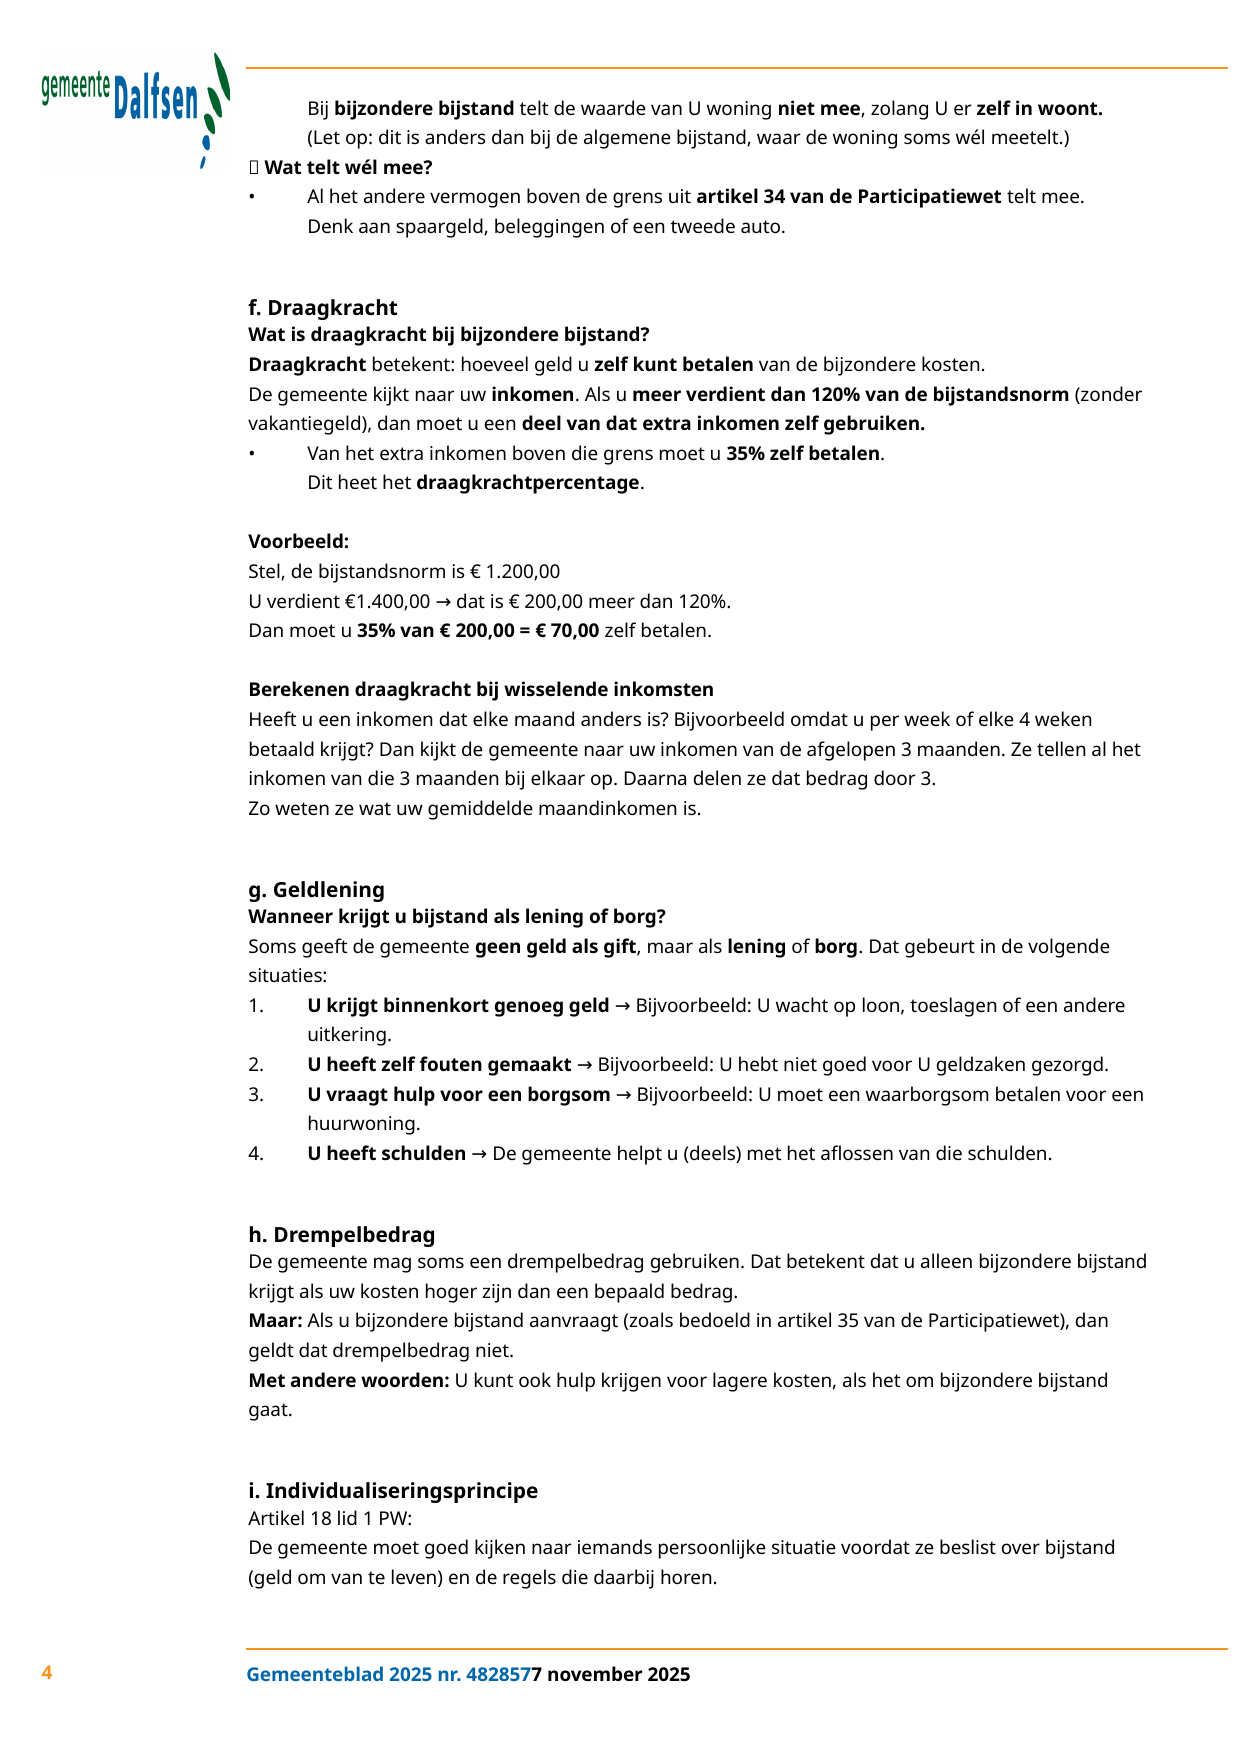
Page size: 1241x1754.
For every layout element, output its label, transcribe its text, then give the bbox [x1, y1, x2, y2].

list U krijgt binnenkort genoeg geld → Bijvoorbeeld: U wacht op loon, toeslagen of een andere uitkering. [248, 992, 1152, 1047]
text i. Individualiseringsprincipe [248, 1476, 1152, 1505]
text De gemeente mag soms een drempelbedrag gebruiken. Dat betekent dat u alleen bijzondere bijstand krijgt als uw kosten hoger zijn dan een bepaald bedrag. [248, 1248, 1152, 1304]
text Wat is draagkracht bij bijzondere bijstand? [248, 322, 1152, 347]
text U verdient €1.400,00 → dat is € 200,00 meer dan 120%. [248, 588, 1152, 613]
list U heeft zelf fouten gemaakt → Bijvoorbeeld: U hebt niet goed voor U geldzaken gezorgd. [248, 1051, 1152, 1077]
text De gemeente kijkt naar uw inkomen. Als u meer verdient dan 120% van de bijstandsnorm (zonder vakantiegeld), dan moet u een deel van dat extra inkomen zelf gebruiken. [248, 381, 1152, 436]
list Van het extra inkomen boven die grens moet u 35% zelf betalen. [248, 440, 1152, 466]
text Berekenen draagkracht bij wisselende inkomsten [248, 677, 1152, 702]
list U heeft schulden → De gemeente helpt u (deels) met het aflossen van die schulden. [248, 1140, 1152, 1166]
text f. Draagkracht [248, 293, 1152, 322]
text Voorbeeld: [248, 529, 1152, 554]
list Denk aan spaargeld, beleggingen of een tweede auto. [248, 213, 1152, 239]
text g. Geldlening [248, 875, 1152, 903]
list (Let op: dit is anders dan bij de algemene bijstand, waar de woning soms wél meetelt.) [248, 124, 1152, 150]
list Bij bijzondere bijstand telt de waarde van U woning niet mee, zolang U er zelf in woont. [248, 95, 1152, 121]
text ❌ Wat telt wél mee? [248, 154, 1152, 180]
picture [41, 47, 231, 172]
text Zo weten ze wat uw gemiddelde maandinkomen is. [248, 795, 1152, 821]
text De gemeente moet goed kijken naar iemands persoonlijke situatie voordat ze beslist over bijstand (geld om van te leven) en de regels die daarbij horen. [248, 1534, 1152, 1590]
text Artikel 18 lid 1 PW: [248, 1505, 1152, 1531]
text Heeft u een inkomen dat elke maand anders is? Bijvoorbeeld omdat u per week of elke 4 weken betaald krijgt? Dan kijkt de gemeente naar uw inkomen van de afgelopen 3 maanden. Ze tellen al het inkomen van die 3 maanden bij elkaar op. Daarna delen ze dat bedrag door 3. [248, 706, 1152, 791]
list Al het andere vermogen boven de grens uit artikel 34 van de Participatiewet telt mee. [248, 183, 1152, 209]
text Dan moet u 35% van € 200,00 = € 70,00 zelf betalen. [248, 617, 1152, 643]
text Met andere woorden: U kunt ook hulp krijgen voor lagere kosten, als het om bijzondere bijstand gaat. [248, 1367, 1152, 1422]
text Draagkracht betekent: hoeveel geld u zelf kunt betalen van de bijzondere kosten. [248, 351, 1152, 377]
text Stel, de bijstandsnorm is € 1.200,00 [248, 558, 1152, 584]
text Wanneer krijgt u bijstand als lening of borg? [248, 903, 1152, 929]
text h. Drempelbedrag [248, 1220, 1152, 1248]
text Soms geeft de gemeente geen geld als gift, maar als lening of borg. Dat gebeurt in de volgende situaties: [248, 933, 1152, 988]
list U vraagt hulp voor een borgsom → Bijvoorbeeld: U moet een waarborgsom betalen voor een huurwoning. [248, 1081, 1152, 1136]
text Maar: Als u bijzondere bijstand aanvraagt (zoals bedoeld in artikel 35 van de Participatiewet), dan geldt dat drempelbedrag niet. [248, 1308, 1152, 1363]
list Dit heet het draagkrachtpercentage. [248, 469, 1152, 495]
